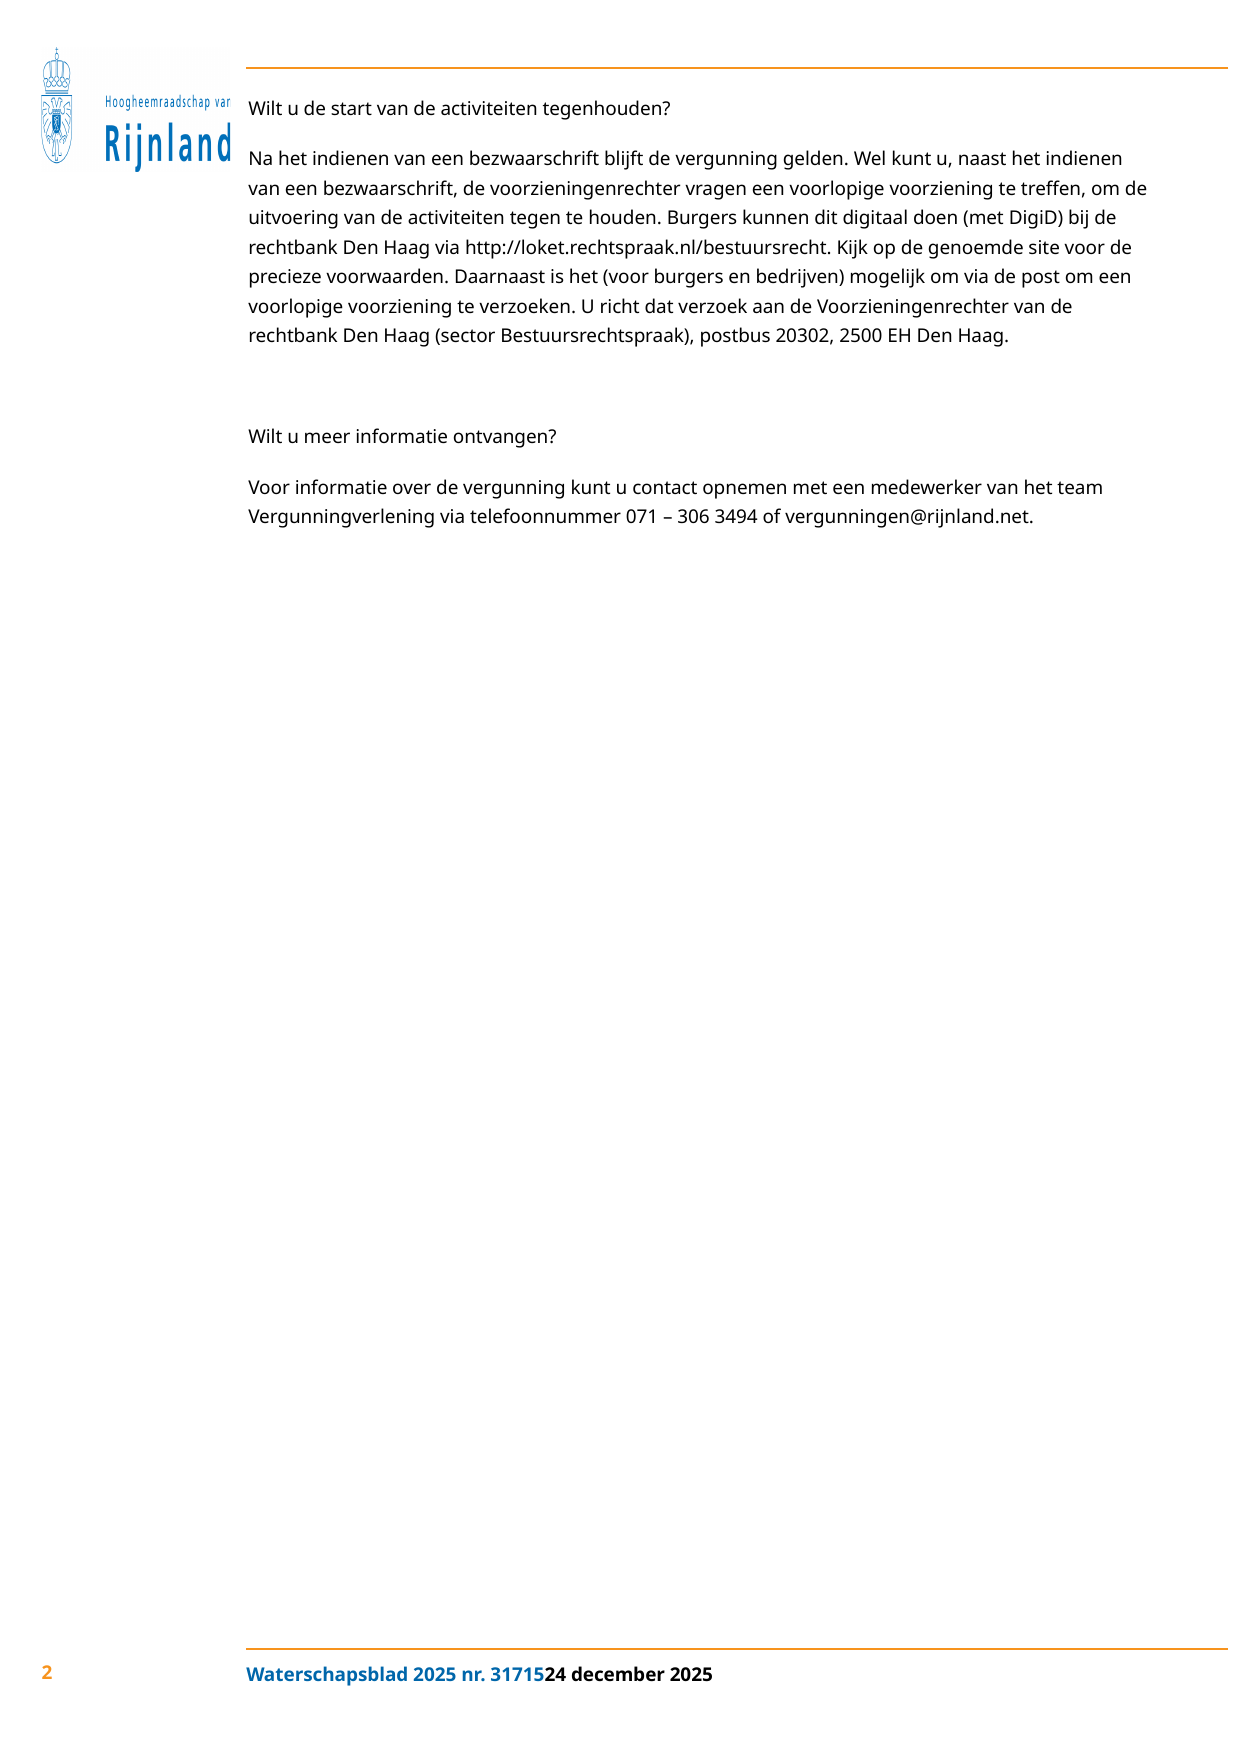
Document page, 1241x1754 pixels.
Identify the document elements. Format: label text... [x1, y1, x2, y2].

text Wilt u meer informatie ontvangen? [248, 423, 1152, 449]
picture [41, 47, 231, 172]
text Voor informatie over de vergunning kunt u contact opnemen met een medewerker van het team Vergunningverlening via telefoonnummer 071 – 306 3494 of vergunningen@rijnland.net. [248, 474, 1152, 529]
text Wilt u de start van de activiteiten tegenhouden? [248, 95, 1152, 121]
text Na het indienen van een bezwaarschrift blijft de vergunning gelden. Wel kunt u, naast het indienen van een bezwaarschrift, de voorzieningenrechter vragen een voorlopige voorziening te treffen, om de uitvoering van de activiteiten tegen te houden. Burgers kunnen dit digitaal doen (met DigiD) bij de rechtbank Den Haag via http://loket.rechtspraak.nl/bestuursrecht. Kijk op de genoemde site voor de precieze voorwaarden. Daarnaast is het (voor burgers en bedrijven) mogelijk om via de post om een voorlopige voorziening te verzoeken. U richt dat verzoek aan de Voorzieningenrechter van de rechtbank Den Haag (sector Bestuursrechtspraak), postbus 20302, 2500 EH Den Haag. [248, 145, 1152, 348]
